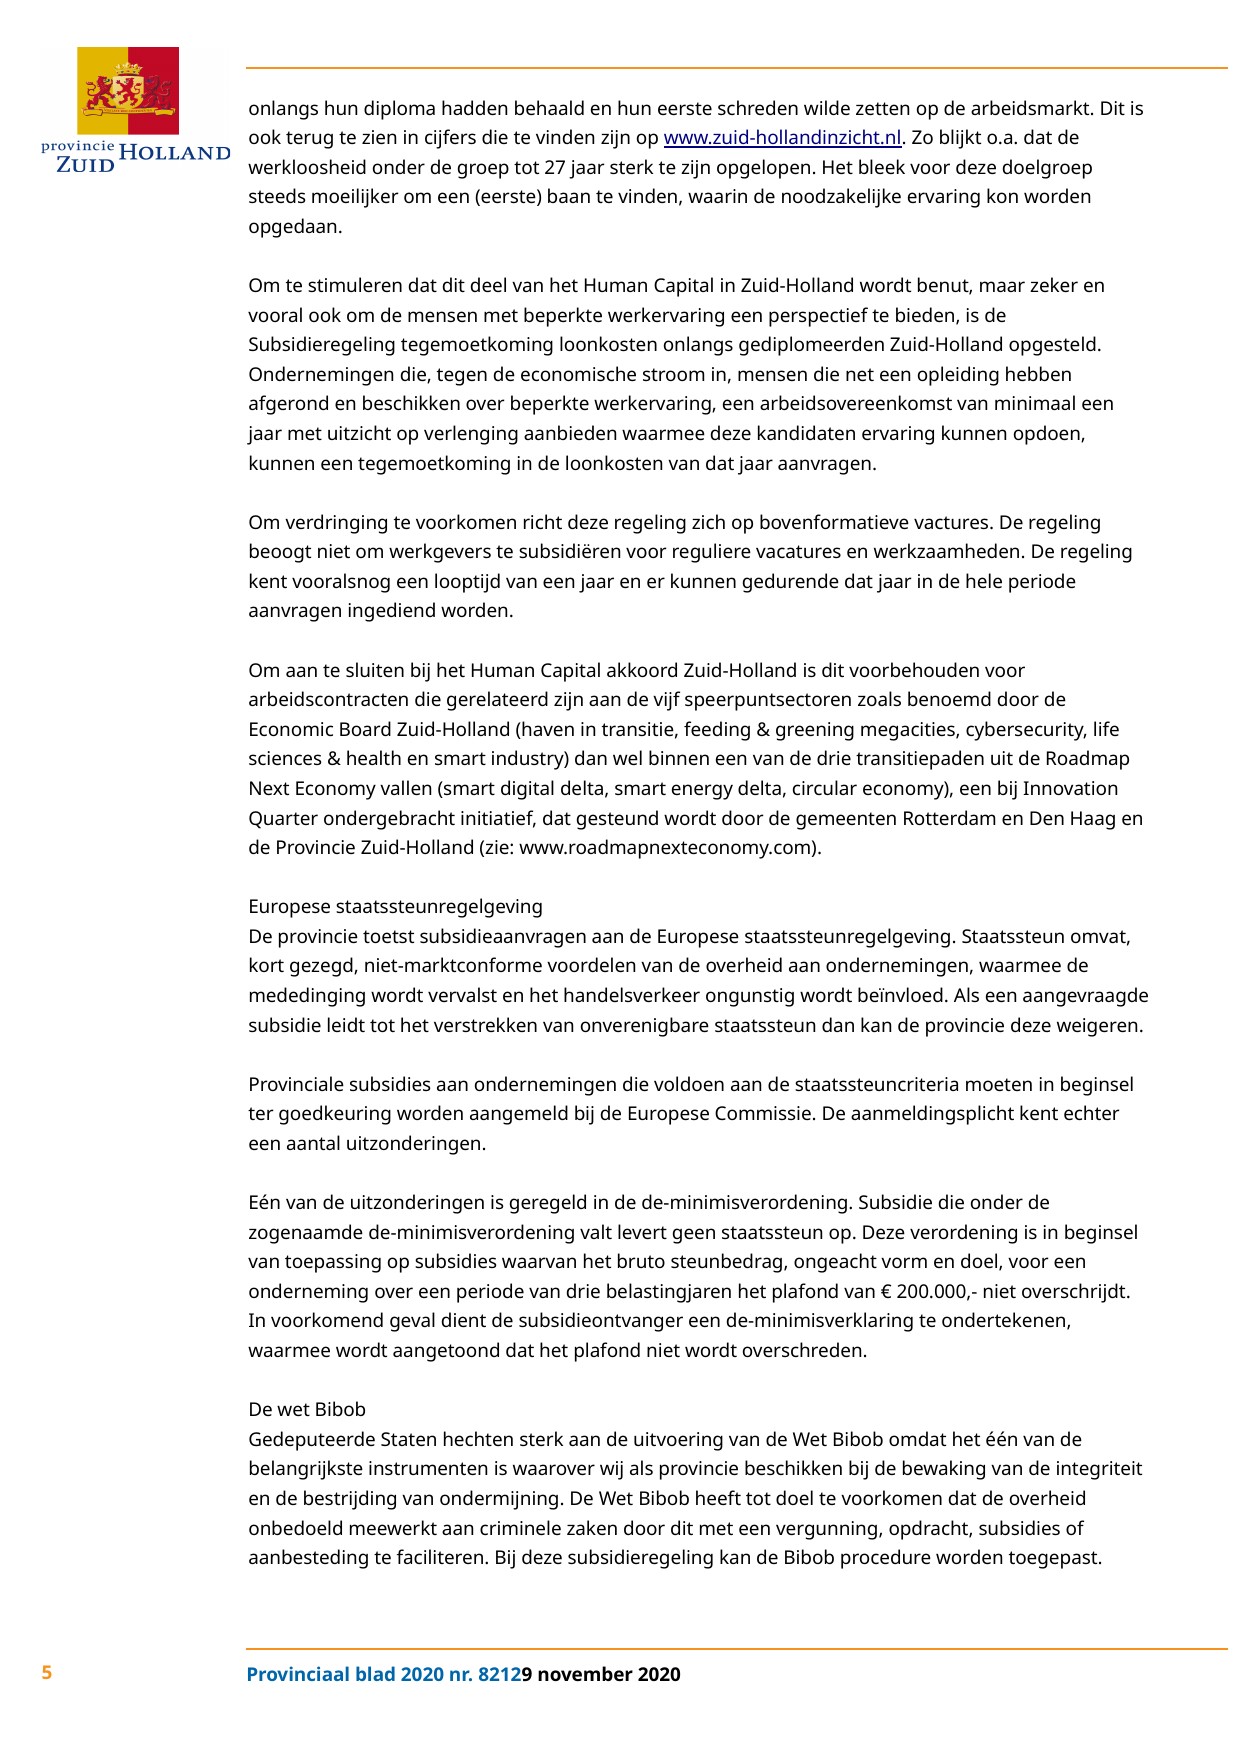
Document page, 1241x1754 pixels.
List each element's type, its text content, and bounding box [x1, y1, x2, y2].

text De provincie toetst subsidieaanvragen aan de Europese staatssteunregelgeving. Staatssteun omvat, kort gezegd, niet-marktconforme voordelen van de overheid aan ondernemingen, waarmee de mededinging wordt vervalst en het handelsverkeer ongunstig wordt beïnvloed. Als een aangevraagde subsidie leidt tot het verstrekken van onverenigbare staatssteun dan kan de provincie deze weigeren. [248, 923, 1152, 1038]
text Om te stimuleren dat dit deel van het Human Capital in Zuid-Holland wordt benut, maar zeker en vooral ook om de mensen met beperkte werkervaring een perspectief te bieden, is de Subsidieregeling tegemoetkoming loonkosten onlangs gediplomeerden Zuid-Holland opgesteld. Ondernemingen die, tegen de economische stroom in, mensen die net een opleiding hebben afgerond en beschikken over beperkte werkervaring, een arbeidsovereenkomst van minimaal een jaar met uitzicht op verlenging aanbieden waarmee deze kandidaten ervaring kunnen opdoen, kunnen een tegemoetkoming in de loonkosten van dat jaar aanvragen. [248, 272, 1152, 476]
text Om verdringing te voorkomen richt deze regeling zich op bovenformatieve vactures. De regeling beoogt niet om werkgevers te subsidiëren voor reguliere vacatures en werkzaamheden. De regeling kent vooralsnog een looptijd van een jaar en er kunnen gedurende dat jaar in de hele periode aanvragen ingediend worden. [248, 509, 1152, 623]
text Provinciale subsidies aan ondernemingen die voldoen aan de staatssteuncriteria moeten in beginsel ter goedkeuring worden aangemeld bij de Europese Commissie. De aanmeldingsplicht kent echter een aantal uitzonderingen. [248, 1071, 1152, 1156]
text Europese staatssteunregelgeving [248, 893, 1152, 919]
text Eén van de uitzonderingen is geregeld in de de-minimisverordening. Subsidie die onder de zogenaamde de-minimisverordening valt levert geen staatssteun op. Deze verordening is in beginsel van toepassing op subsidies waarvan het bruto steunbedrag, ongeacht vorm en doel, voor een onderneming over een periode van drie belastingjaren het plafond van € 200.000,- niet overschrijdt. In voorkomend geval dient de subsidieontvanger een de-minimisverklaring te ondertekenen, waarmee wordt aangetoond dat het plafond niet wordt overschreden. [248, 1189, 1152, 1363]
text Om aan te sluiten bij het Human Capital akkoord Zuid-Holland is dit voorbehouden voor arbeidscontracten die gerelateerd zijn aan de vijf speerpuntsectoren zoals benoemd door de Economic Board Zuid-Holland (haven in transitie, feeding & greening megacities, cybersecurity, life sciences & health en smart industry) dan wel binnen een van de drie transitiepaden uit de Roadmap Next Economy vallen (smart digital delta, smart energy delta, circular economy), een bij Innovation Quarter ondergebracht initiatief, dat gesteund wordt door de gemeenten Rotterdam en Den Haag en de Provincie Zuid-Holland (zie: www.roadmapnexteconomy.com). [248, 657, 1152, 860]
text Gedeputeerde Staten hechten sterk aan de uitvoering van de Wet Bibob omdat het één van de belangrijkste instrumenten is waarover wij als provincie beschikken bij de bewaking van de integriteit en de bestrijding van ondermijning. De Wet Bibob heeft tot doel te voorkomen dat de overheid onbedoeld meewerkt aan criminele zaken door dit met een vergunning, opdracht, subsidies of aanbesteding te faciliteren. Bij deze subsidieregeling kan de Bibob procedure worden toegepast. [248, 1426, 1152, 1570]
text De wet Bibob [248, 1396, 1152, 1422]
text onlangs hun diploma hadden behaald en hun eerste schreden wilde zetten op de arbeidsmarkt. Dit is ook terug te zien in cijfers die te vinden zijn op www.zuid-hollandinzicht.nl. Zo blijkt o.a. dat de werkloosheid onder de groep tot 27 jaar sterk te zijn opgelopen. Het bleek voor deze doelgroep steeds moeilijker om een (eerste) baan te vinden, waarin de noodzakelijke ervaring kon worden opgedaan. [248, 95, 1152, 239]
picture [41, 47, 231, 172]
